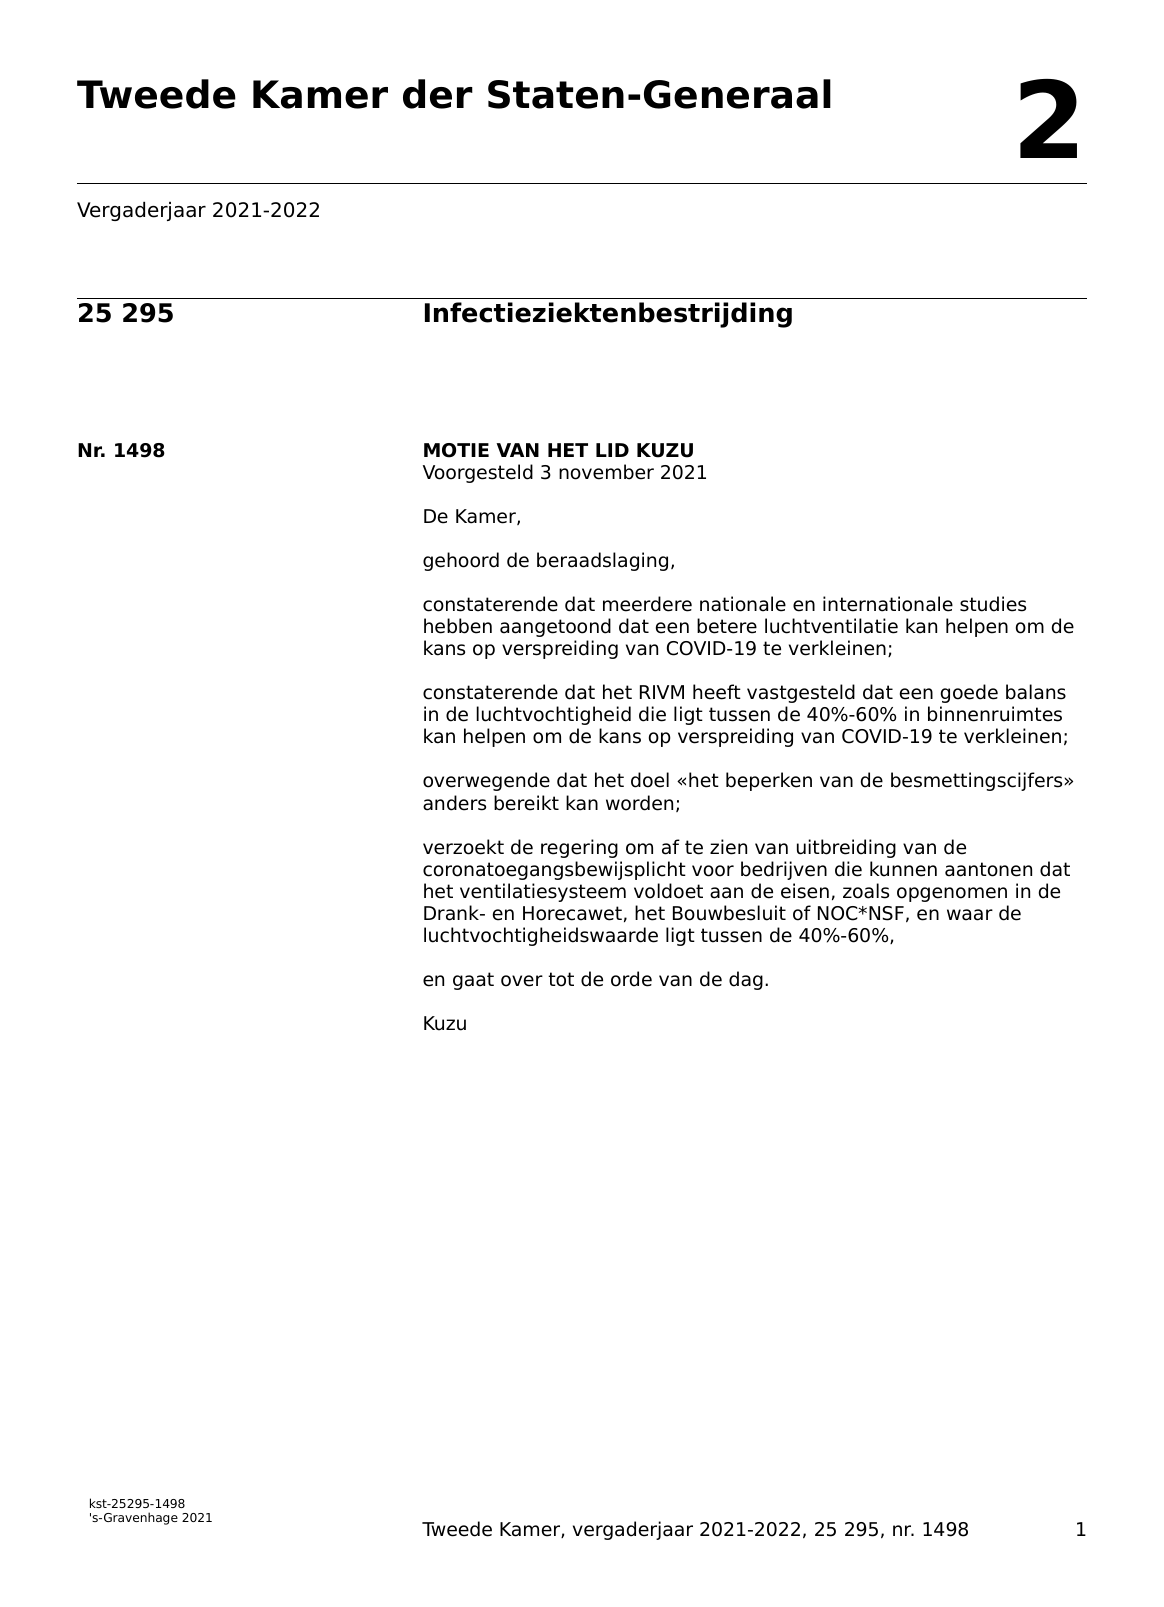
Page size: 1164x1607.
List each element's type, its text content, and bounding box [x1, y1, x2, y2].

text gehoord de beraadslaging, [422, 550, 1087, 572]
table_header Tweede Kamer der Staten-Generaal [77, 59, 886, 183]
text Voorgesteld 3 november 2021 [422, 462, 1087, 484]
table_header 2 [886, 59, 1087, 183]
text 's-Gravenhage 2021 [88, 1511, 323, 1525]
text constaterende dat meerdere nationale en internationale studies hebben aangetoond dat een betere luchtventilatie kan helpen om de kans op verspreiding van COVID-19 te verkleinen; [422, 594, 1087, 660]
text verzoekt de regering om af te zien van uitbreiding van de coronatoegangsbewijsplicht voor bedrijven die kunnen aantonen dat het ventilatiesysteem voldoet aan de eisen, zoals opgenomen in de Drank- en Horecawet, het Bouwbesluit of NOC*NSF, en waar de luchtvochtigheidswaarde ligt tussen de 40%-60%, [422, 837, 1087, 946]
text en gaat over tot de orde van de dag. [422, 969, 1087, 991]
text De Kamer, [422, 506, 1087, 528]
subtitle 25 295 Infectieziektenbestrijding [77, 299, 1087, 329]
subtitle Nr. 1498 MOTIE VAN HET LID KUZU [77, 440, 1087, 462]
text overwegende dat het doel «het beperken van de besmettingscijfers» anders bereikt kan worden; [422, 770, 1087, 814]
text Kuzu [422, 1013, 1087, 1035]
table_cell Vergaderjaar 2021-2022 [77, 184, 1087, 298]
text constaterende dat het RIVM heeft vastgesteld dat een goede balans in de luchtvochtigheid die ligt tussen de 40%-60% in binnenruimtes kan helpen om de kans op verspreiding van COVID-19 te verkleinen; [422, 682, 1087, 748]
text kst-25295-1498 [88, 1497, 323, 1511]
